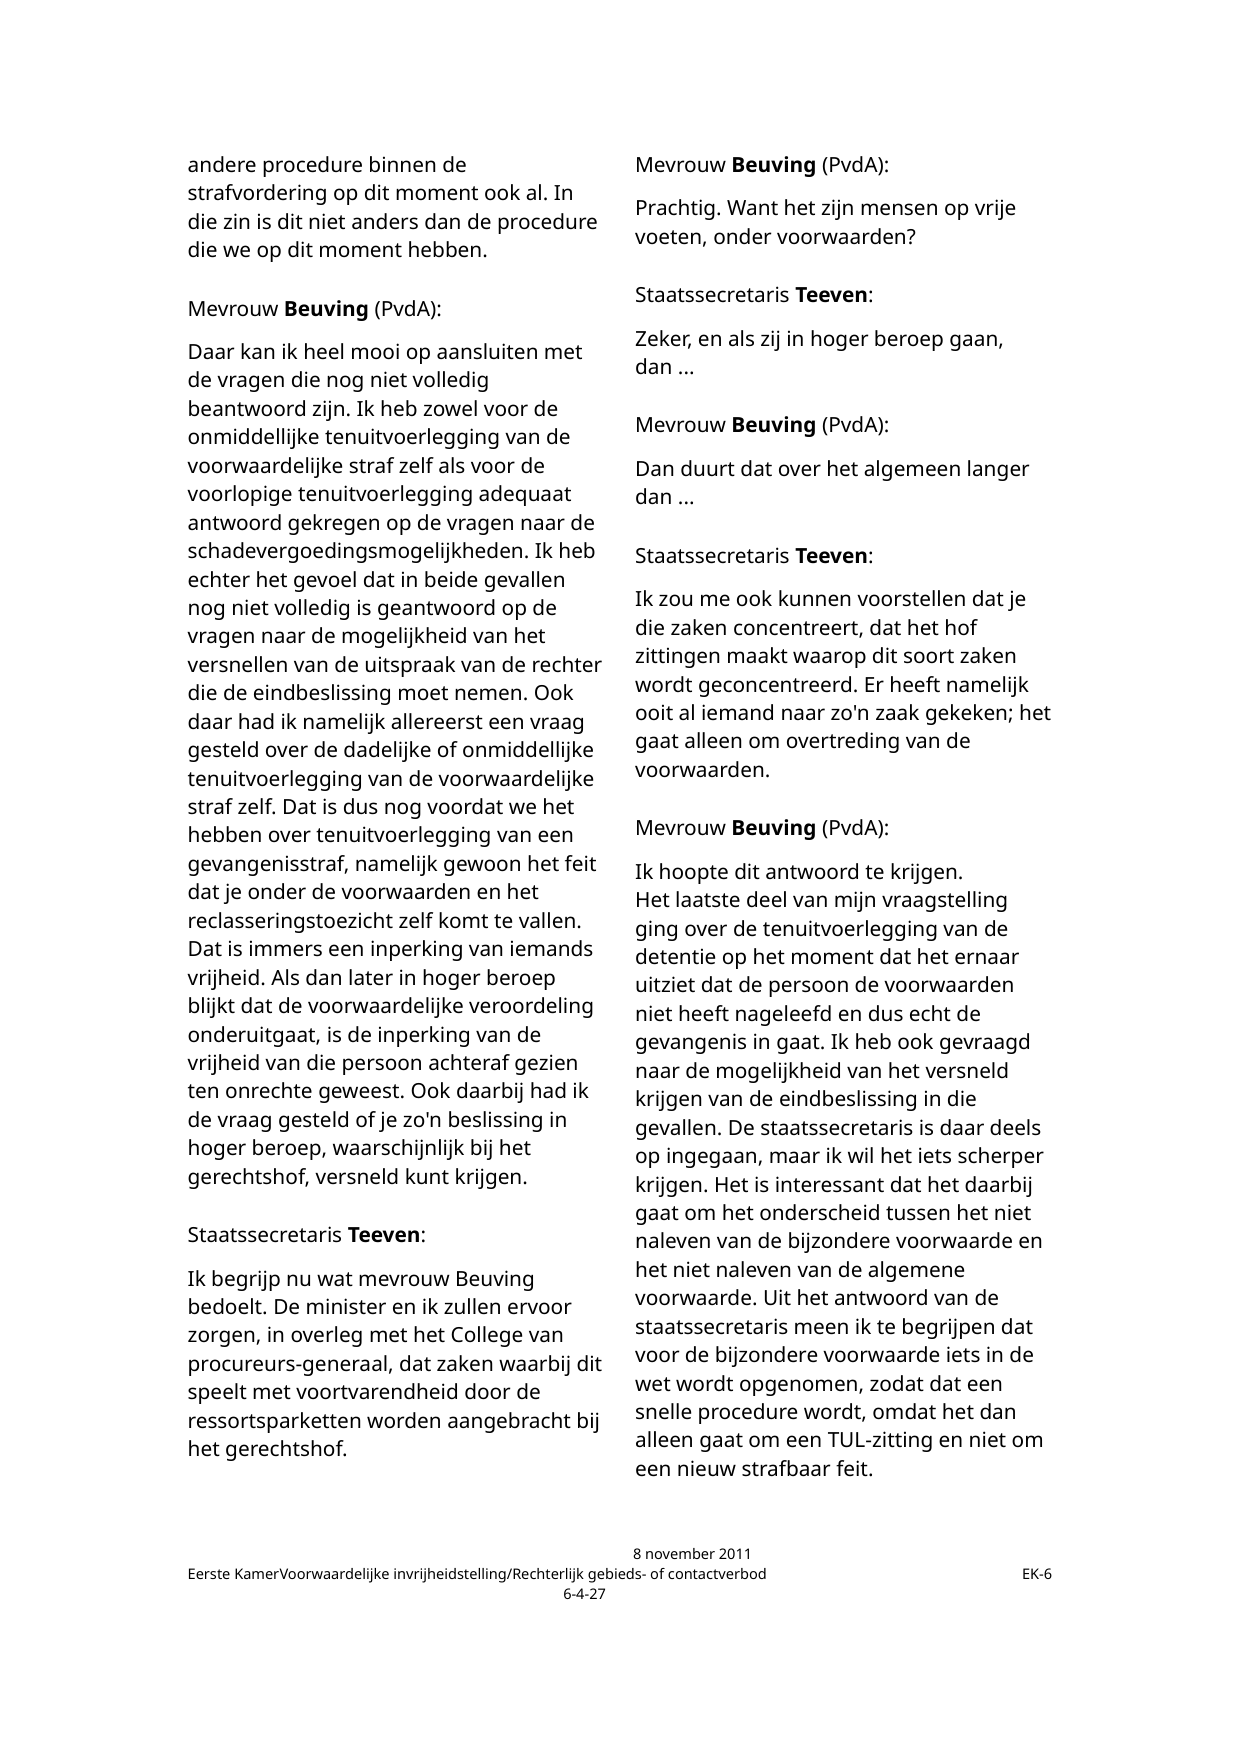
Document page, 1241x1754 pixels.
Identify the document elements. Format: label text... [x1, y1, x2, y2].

text Mevrouw Beuving (PvdA): [635, 150, 1053, 178]
text Zeker, en als zij in hoger beroep gaan, dan ... [635, 324, 1053, 381]
text Ik zou me ook kunnen voorstellen dat je die zaken concentreert, dat het hof zittingen maakt waarop dit soort zaken wordt geconcentreerd. Er heeft namelijk ooit al iemand naar zo'n zaak gekeken; het gaat alleen om overtreding van de voorwaarden. [635, 584, 1053, 783]
text Dan duurt dat over het algemeen langer dan ... [635, 454, 1053, 511]
text Ik hoopte dit antwoord te krijgen. [635, 857, 1053, 885]
text andere procedure binnen de strafvordering op dit moment ook al. In die zin is dit niet anders dan de procedure die we op dit moment hebben. [187, 150, 605, 264]
text Mevrouw Beuving (PvdA): [187, 294, 605, 322]
text Mevrouw Beuving (PvdA): [635, 813, 1053, 842]
text Het laatste deel van mijn vraagstelling ging over de tenuitvoerlegging van de detentie op het moment dat het ernaar uitziet dat de persoon de voorwaarden niet heeft nageleefd en dus echt de gevangenis in gaat. Ik heb ook gevraagd naar de mogelijkheid van het versneld krijgen van de eindbeslissing in die gevallen. De staatssecretaris is daar deels op ingegaan, maar ik wil het iets scherper krijgen. Het is interessant dat het daarbij gaat om het onderscheid tussen het niet naleven van de bijzondere voorwaarde en het niet naleven van de algemene voorwaarde. Uit het antwoord van de staatssecretaris meen ik te begrijpen dat voor de bijzondere voorwaarde iets in de wet wordt opgenomen, zodat dat een snelle procedure wordt, omdat het dan alleen gaat om een TUL-zitting en niet om een nieuw strafbaar feit. [635, 885, 1053, 1482]
text Prachtig. Want het zijn mensen op vrije voeten, onder voorwaarden? [635, 193, 1053, 250]
text Ik begrijp nu wat mevrouw Beuving bedoelt. De minister en ik zullen ervoor zorgen, in overleg met het College van procureurs-generaal, dat zaken waarbij dit speelt met voortvarendheid door de ressortsparketten worden aangebracht bij het gerechtshof. [187, 1264, 605, 1463]
text Staatssecretaris Teeven: [187, 1220, 605, 1249]
text Daar kan ik heel mooi op aansluiten met de vragen die nog niet volledig beantwoord zijn. Ik heb zowel voor de onmiddellijke tenuitvoerlegging van de voorwaardelijke straf zelf als voor de voorlopige tenuitvoerlegging adequaat antwoord gekregen op de vragen naar de schadevergoedingsmogelijkheden. Ik heb echter het gevoel dat in beide gevallen nog niet volledig is geantwoord op de vragen naar de mogelijkheid van het versnellen van de uitspraak van de rechter die de eindbeslissing moet nemen. Ook daar had ik namelijk allereerst een vraag gesteld over de dadelijke of onmiddellijke tenuitvoerlegging van de voorwaardelijke straf zelf. Dat is dus nog voordat we het hebben over tenuitvoerlegging van een gevangenisstraf, namelijk gewoon het feit dat je onder de voorwaarden en het reclasseringstoezicht zelf komt te vallen. Dat is immers een inperking van iemands vrijheid. Als dan later in hoger beroep blijkt dat de voorwaardelijke veroordeling onderuitgaat, is de inperking van de vrijheid van die persoon achteraf gezien ten onrechte geweest. Ook daarbij had ik de vraag gesteld of je zo'n beslissing in hoger beroep, waarschijnlijk bij het gerechtshof, versneld kunt krijgen. [187, 337, 605, 1190]
text Mevrouw Beuving (PvdA): [635, 411, 1053, 439]
text Staatssecretaris Teeven: [635, 541, 1053, 569]
text Staatssecretaris Teeven: [635, 280, 1053, 309]
